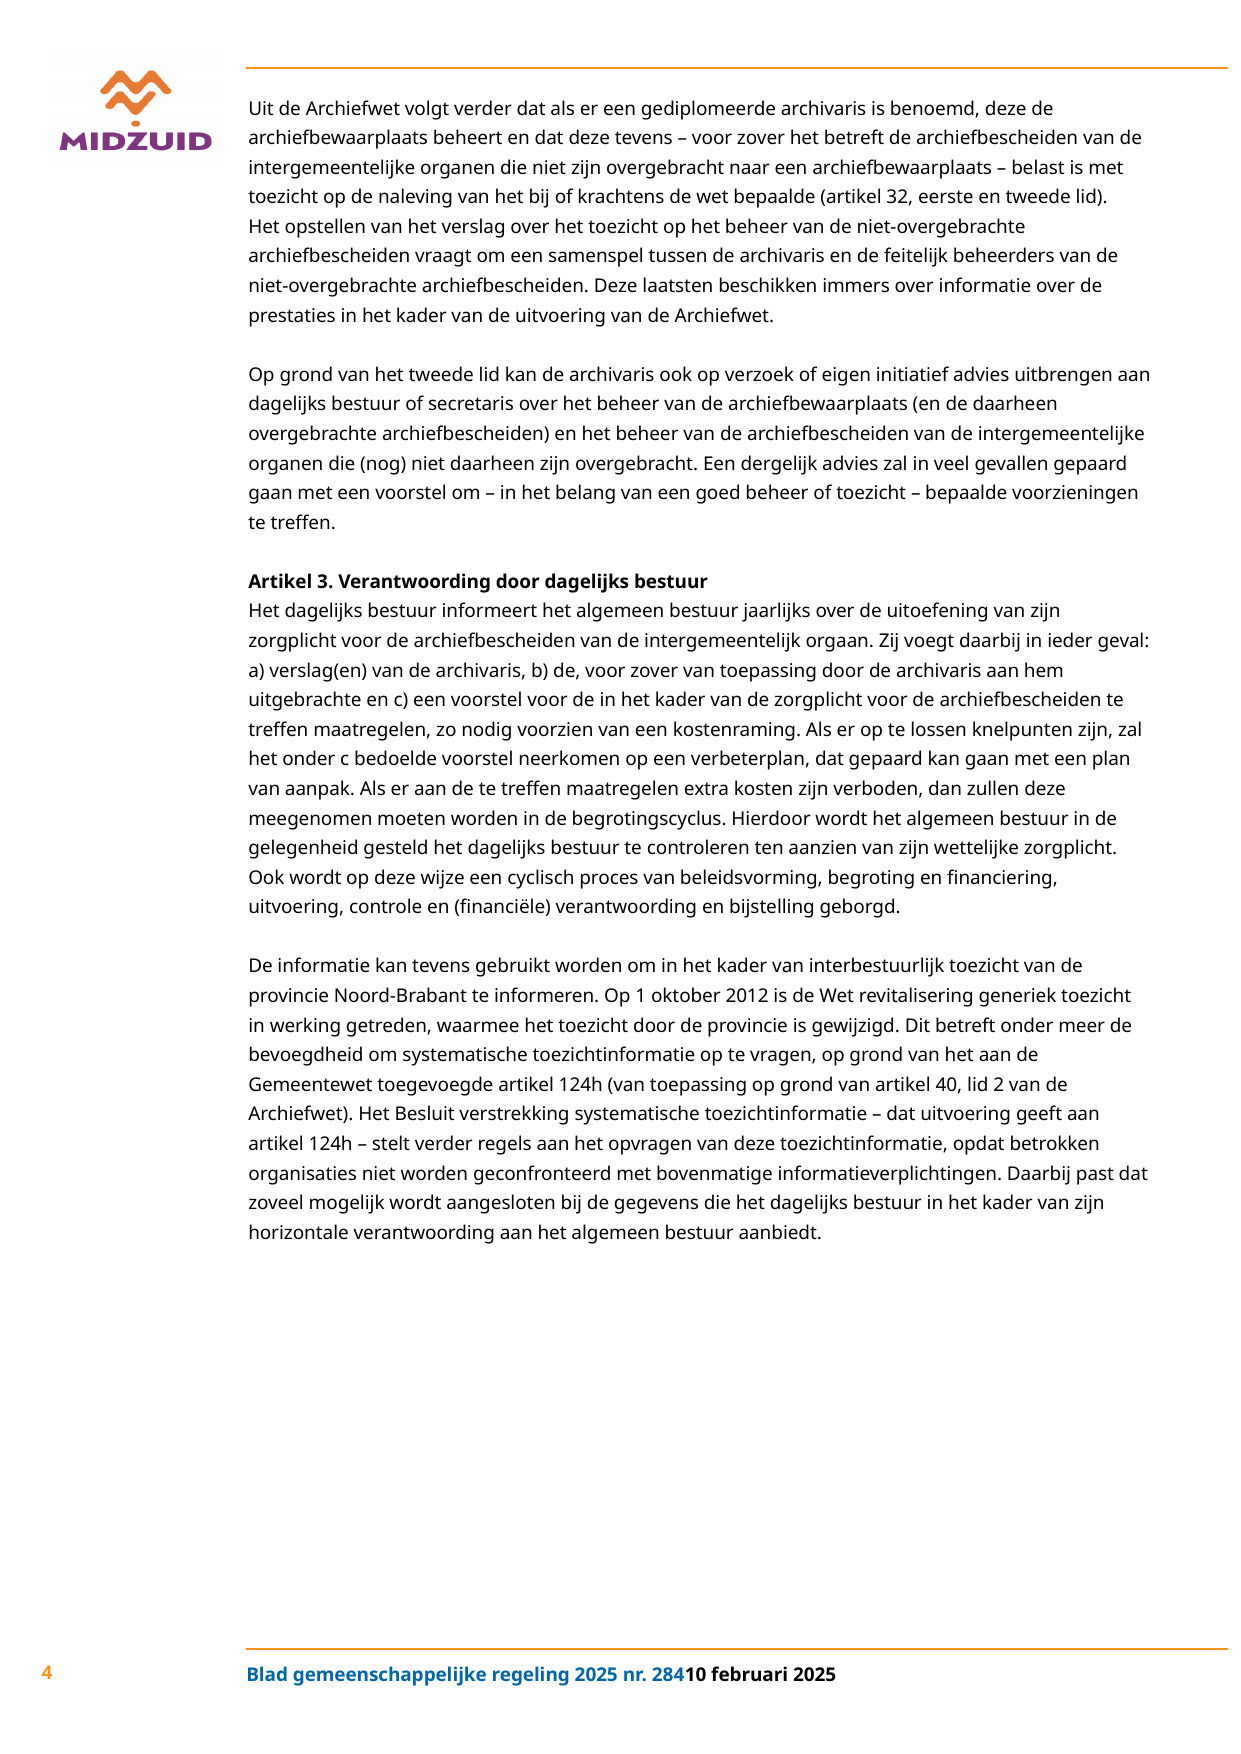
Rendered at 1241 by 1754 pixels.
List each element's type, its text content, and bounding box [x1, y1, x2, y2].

text Het dagelijks bestuur informeert het algemeen bestuur jaarlijks over de uitoefening van zijn zorgplicht voor de archiefbescheiden van de intergemeentelijk orgaan. Zij voegt daarbij in ieder geval: a) verslag(en) van de archivaris, b) de, voor zover van toepassing door de archivaris aan hem uitgebrachte en c) een voorstel voor de in het kader van de zorgplicht voor de archiefbescheiden te treffen maatregelen, zo nodig voorzien van een kostenraming. Als er op te lossen knelpunten zijn, zal het onder c bedoelde voorstel neerkomen op een verbeterplan, dat gepaard kan gaan met een plan van aanpak. Als er aan de te treffen maatregelen extra kosten zijn verboden, dan zullen deze meegenomen moeten worden in de begrotingscyclus. Hierdoor wordt het algemeen bestuur in de gelegenheid gesteld het dagelijks bestuur te controleren ten aanzien van zijn wettelijke zorgplicht. Ook wordt op deze wijze een cyclisch proces van beleidsvorming, begroting en financiering, uitvoering, controle en (financiële) verantwoording en bijstelling geborgd. [248, 598, 1152, 919]
text Op grond van het tweede lid kan de archivaris ook op verzoek of eigen initiatief advies uitbrengen aan dagelijks bestuur of secretaris over het beheer van de archiefbewaarplaats (en de daarheen overgebrachte archiefbescheiden) en het beheer van de archiefbescheiden van de intergemeentelijke organen die (nog) niet daarheen zijn overgebracht. Een dergelijk advies zal in veel gevallen gepaard gaan met een voorstel om – in het belang van een goed beheer of toezicht – bepaalde voorzieningen te treffen. [248, 361, 1152, 535]
text Uit de Archiefwet volgt verder dat als er een gediplomeerde archivaris is benoemd, deze de archiefbewaarplaats beheert en dat deze tevens – voor zover het betreft de archiefbescheiden van de intergemeentelijke organen die niet zijn overgebracht naar een archiefbewaarplaats – belast is met toezicht op de naleving van het bij of krachtens de wet bepaalde (artikel 32, eerste en tweede lid). [248, 95, 1152, 209]
text De informatie kan tevens gebruikt worden om in het kader van interbestuurlijk toezicht van de provincie Noord-Brabant te informeren. Op 1 oktober 2012 is de Wet revitalisering generiek toezicht in werking getreden, waarmee het toezicht door de provincie is gewijzigd. Dit betreft onder meer de bevoegdheid om systematische toezichtinformatie op te vragen, op grond van het aan de Gemeentewet toegevoegde artikel 124h (van toepassing op grond van artikel 40, lid 2 van de Archiefwet). Het Besluit verstrekking systematische toezichtinformatie – dat uitvoering geeft aan artikel 124h – stelt verder regels aan het opvragen van deze toezichtinformatie, opdat betrokken organisaties niet worden geconfronteerd met bovenmatige informatieverplichtingen. Daarbij past dat zoveel mogelijk wordt aangesloten bij de gegevens die het dagelijks bestuur in het kader van zijn horizontale verantwoording aan het algemeen bestuur aanbiedt. [248, 953, 1152, 1245]
picture [41, 47, 231, 172]
text Artikel 3. Verantwoording door dagelijks bestuur [248, 568, 1152, 594]
text Het opstellen van het verslag over het toezicht op het beheer van de niet-overgebrachte archiefbescheiden vraagt om een samenspel tussen de archivaris en de feitelijk beheerders van de niet-overgebrachte archiefbescheiden. Deze laatsten beschikken immers over informatie over de prestaties in het kader van de uitvoering van de Archiefwet. [248, 213, 1152, 328]
